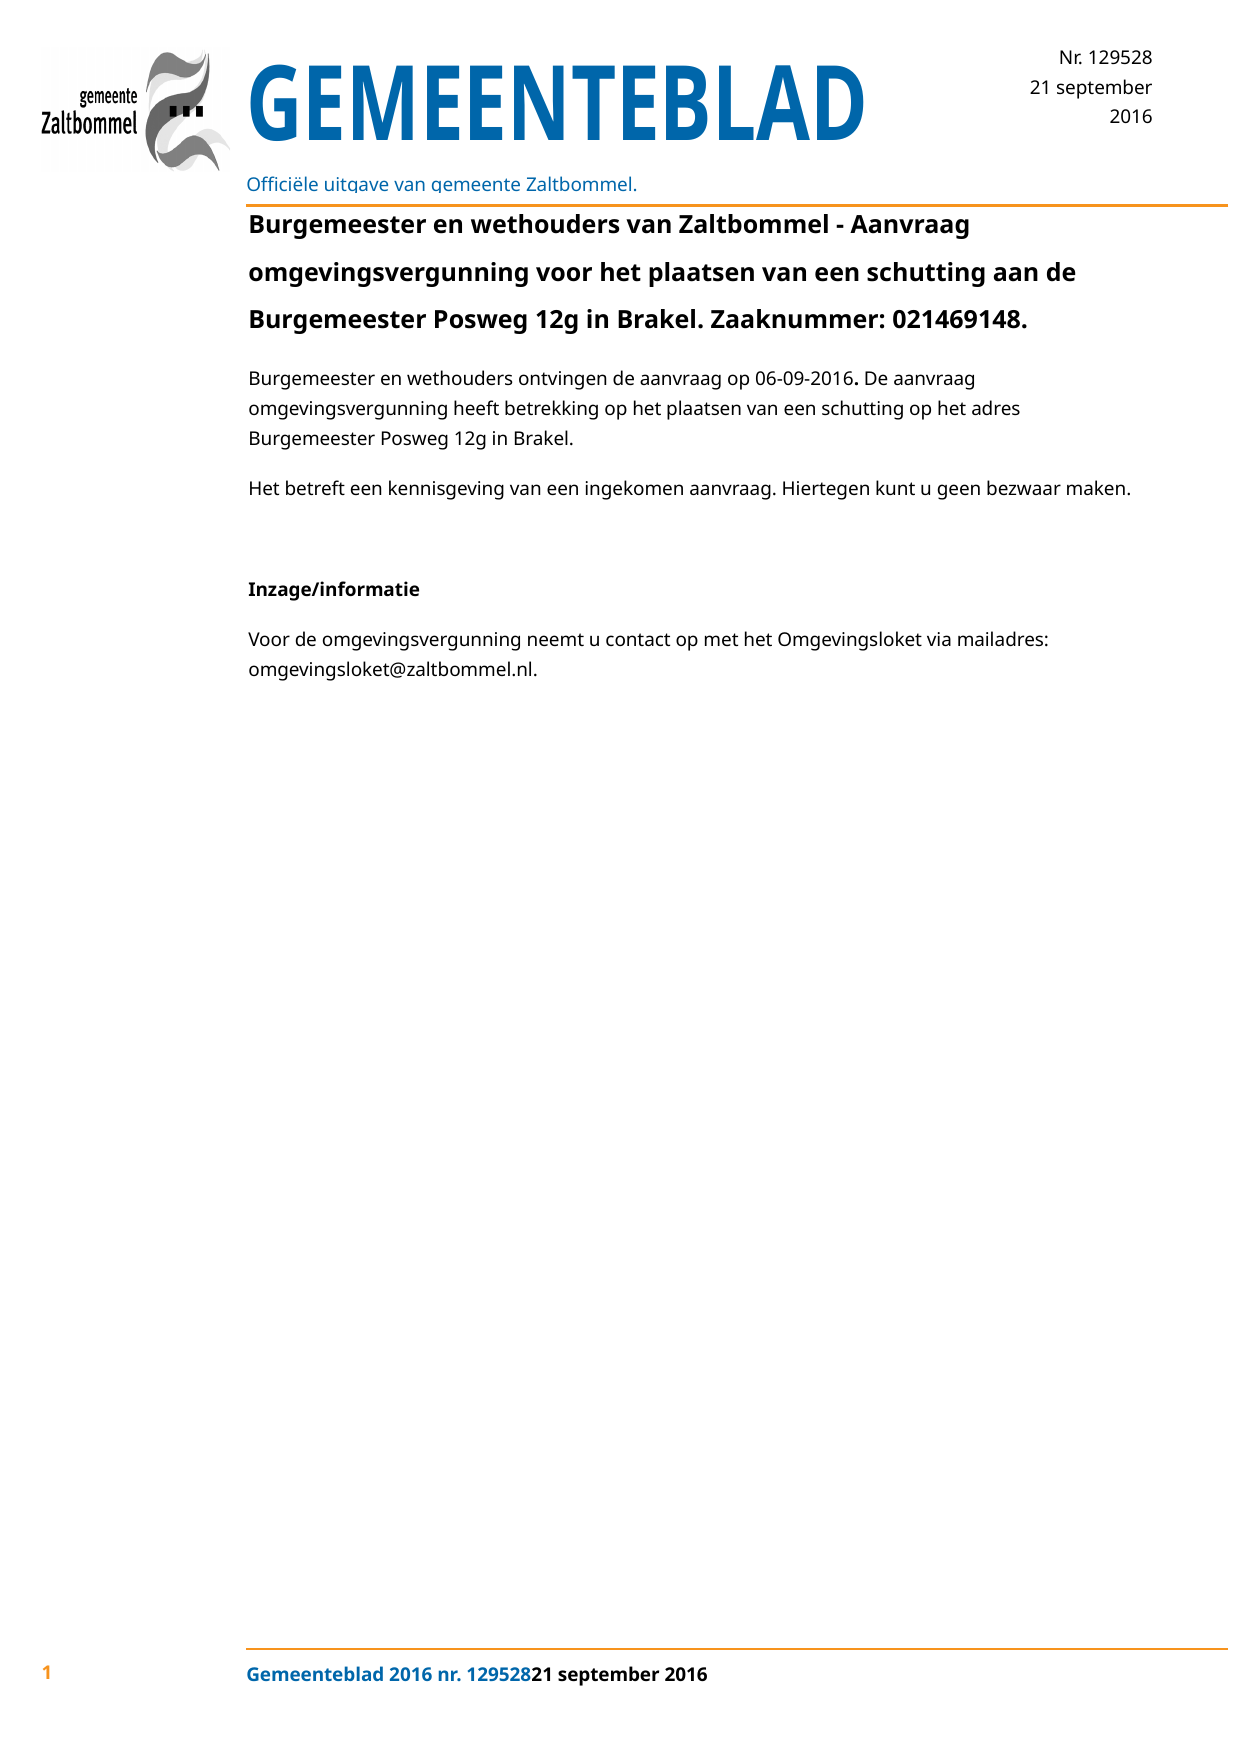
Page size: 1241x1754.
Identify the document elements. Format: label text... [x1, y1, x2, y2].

picture [41, 47, 231, 172]
text Burgemeester en wethouders ontvingen de aanvraag op 06-09-2016. De aanvraag omgevingsvergunning heeft betrekking op het plaatsen van een schutting op het adres Burgemeester Posweg 12g in Brakel. [248, 366, 1152, 450]
text Het betreft een kennisgeving van een ingekomen aanvraag. Hiertegen kunt u geen bezwaar maken. [248, 475, 1152, 501]
text Voor de omgevingsvergunning neemt u contact op met het Omgevingsloket via mailadres: omgevingsloket@zaltbommel.nl. [248, 626, 1152, 682]
text Burgemeester en wethouders van Zaltbommel - Aanvraag omgevingsvergunning voor het plaatsen van een schutting aan de Burgemeester Posweg 12g in Brakel. Zaaknummer: 021469148. [248, 207, 1152, 336]
text Inzage/informatie [248, 576, 1152, 602]
